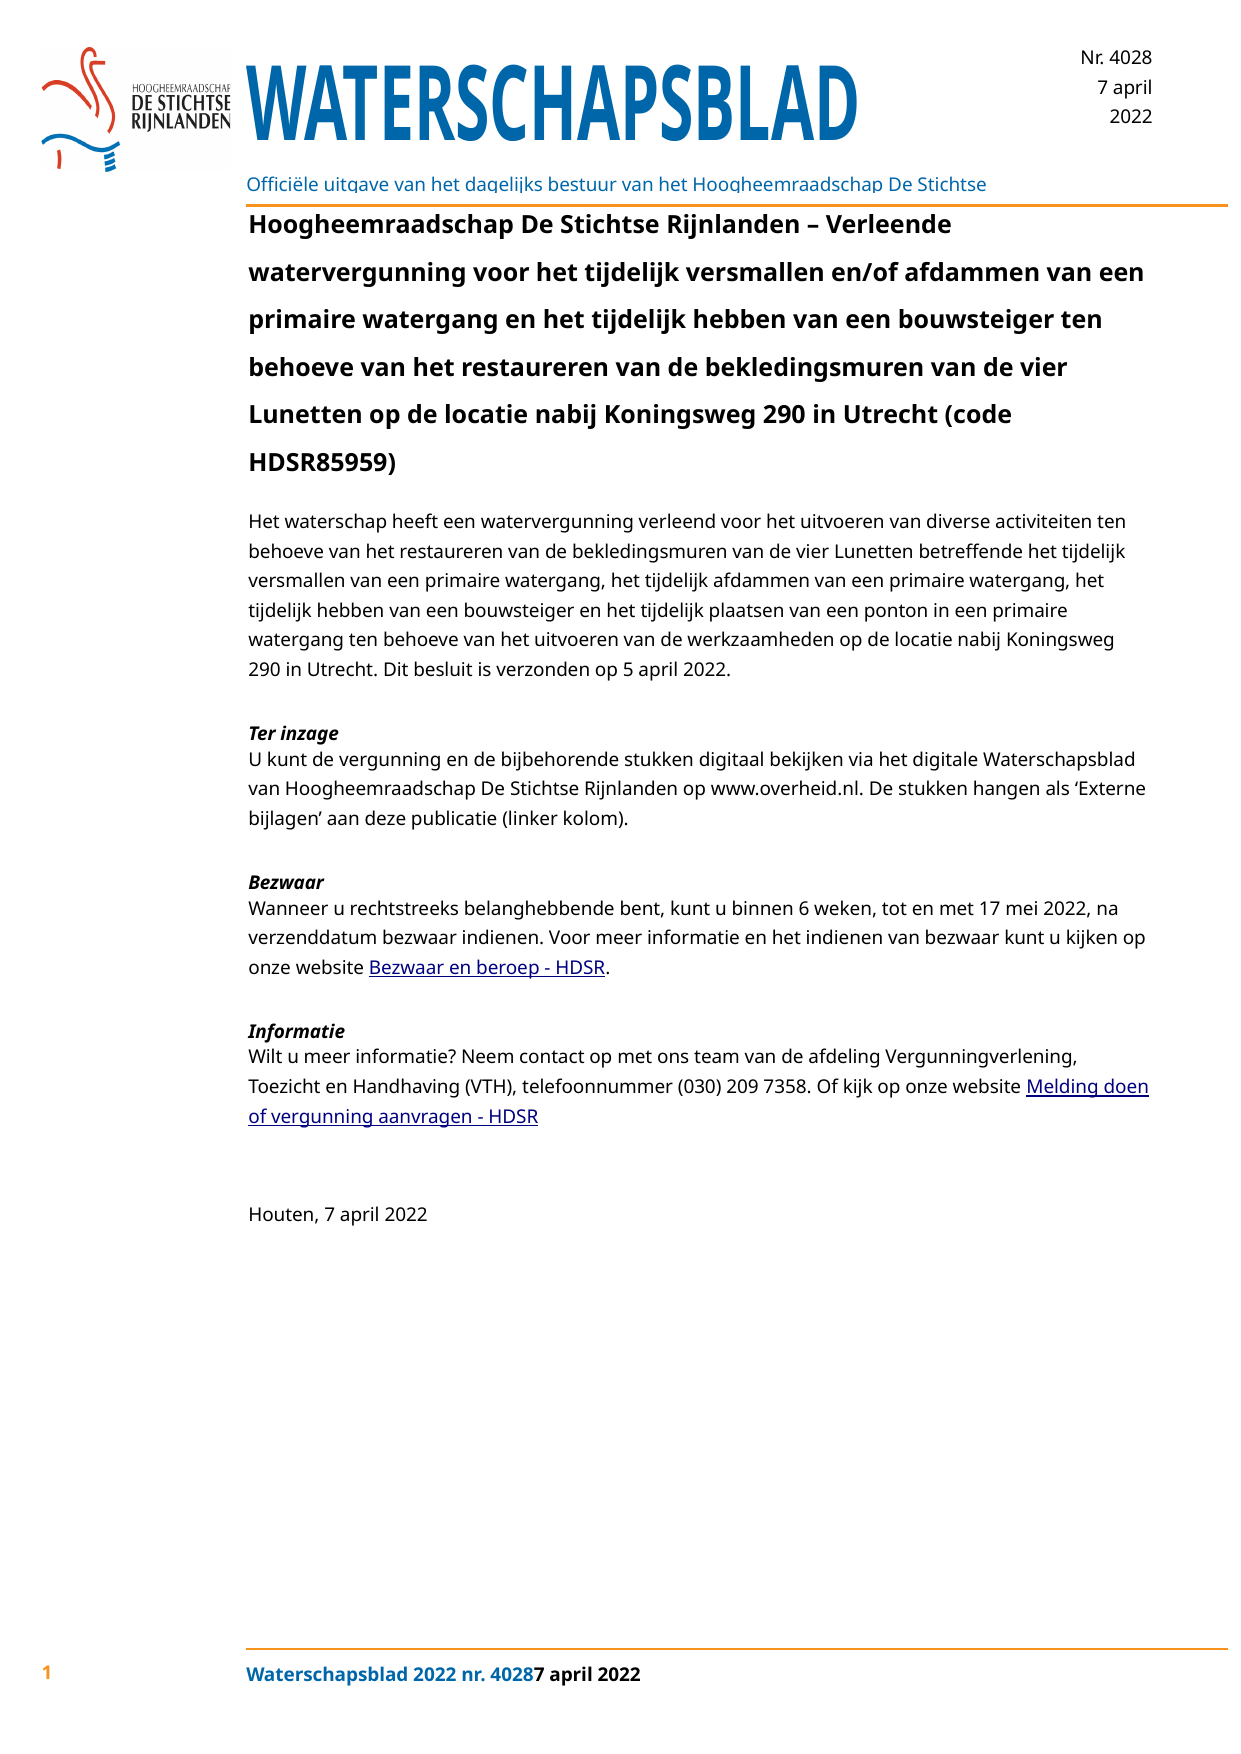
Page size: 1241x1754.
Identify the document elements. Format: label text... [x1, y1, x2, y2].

text Hoogheemraadschap De Stichtse Rijnlanden – Verleende watervergunning voor het tijdelijk versmallen en/of afdammen van een primaire watergang en het tijdelijk hebben van een bouwsteiger ten behoeve van het restaureren van de bekledingsmuren van de vier Lunetten op de locatie nabij Koningsweg 290 in Utrecht (code HDSR85959) [248, 207, 1152, 479]
text Informatie [248, 1018, 1152, 1044]
picture [41, 47, 231, 172]
text Ter inzage [248, 720, 1152, 746]
text Bezwaar [248, 869, 1152, 895]
text Het waterschap heeft een watervergunning verleend voor het uitvoeren van diverse activiteiten ten behoeve van het restaureren van de bekledingsmuren van de vier Lunetten betreffende het tijdelijk versmallen van een primaire watergang, het tijdelijk afdammen van een primaire watergang, het tijdelijk hebben van een bouwsteiger en het tijdelijk plaatsen van een ponton in een primaire watergang ten behoeve van het uitvoeren van de werkzaamheden op de locatie nabij Koningsweg 290 in Utrecht. Dit besluit is verzonden op 5 april 2022. [248, 508, 1152, 682]
text Wilt u meer informatie? Neem contact op met ons team van de afdeling Vergunningverlening, Toezicht en Handhaving (VTH), telefoonnummer (030) 209 7358. Of kijk op onze website Melding doen of vergunning aanvragen - HDSR [248, 1044, 1152, 1128]
text U kunt de vergunning en de bijbehorende stukken digitaal bekijken via het digitale Waterschapsblad van Hoogheemraadschap De Stichtse Rijnlanden op www.overheid.nl. De stukken hangen als ‘Externe bijlagen’ aan deze publicatie (linker kolom). [248, 746, 1152, 831]
text Houten, 7 april 2022 [248, 1201, 1152, 1227]
text Wanneer u rechtstreeks belanghebbende bent, kunt u binnen 6 weken, tot en met 17 mei 2022, na verzenddatum bezwaar indienen. Voor meer informatie en het indienen van bezwaar kunt u kijken op onze website Bezwaar en beroep - HDSR. [248, 895, 1152, 980]
